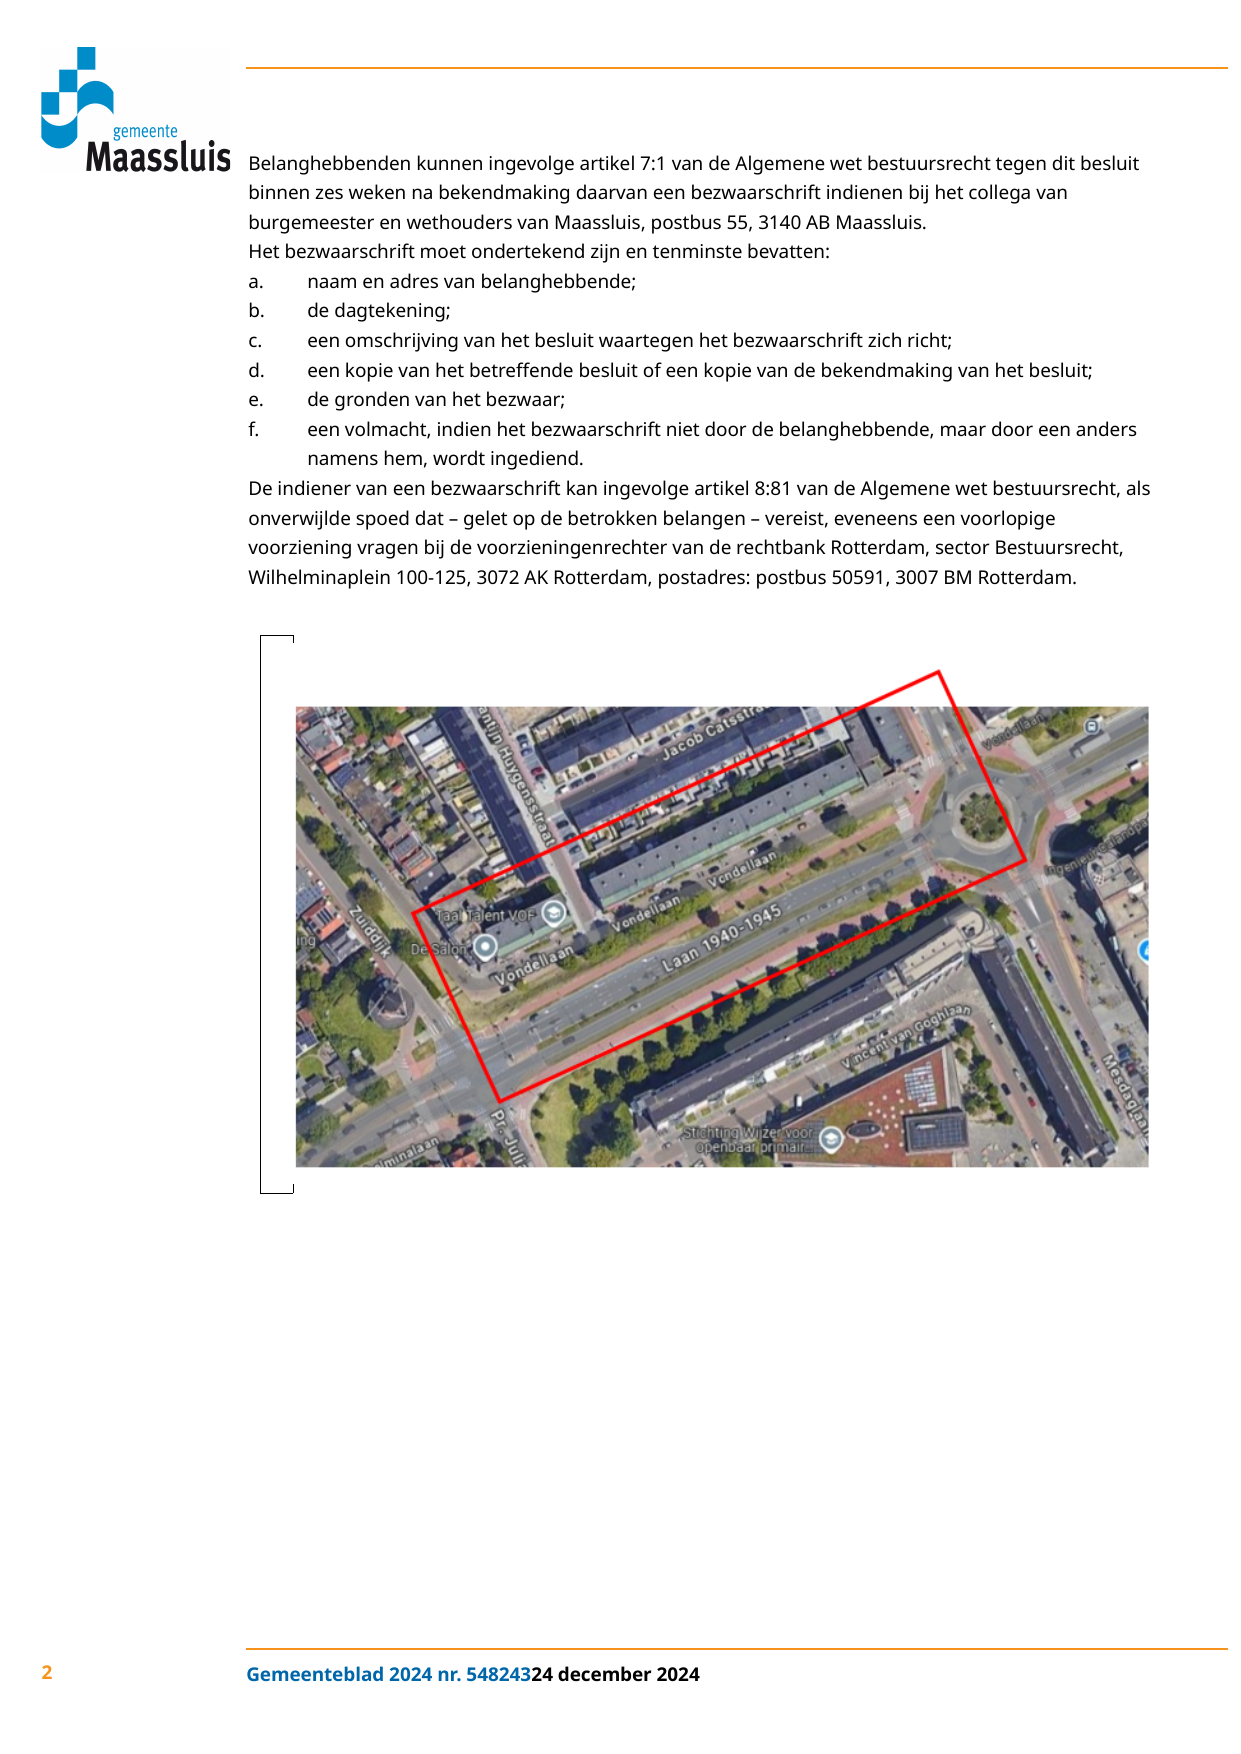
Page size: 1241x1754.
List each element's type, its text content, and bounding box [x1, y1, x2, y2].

picture [41, 47, 77, 92]
list een volmacht, indien het bezwaarschrift niet door de belanghebbende, maar door een anders namens hem, wordt ingediend. [248, 416, 1152, 471]
list de gronden van het bezwaar; [248, 386, 1152, 412]
list een kopie van het betreffende besluit of een kopie van de bekendmaking van het besluit; [248, 357, 1152, 382]
text Het bezwaarschrift moet ondertekend zijn en tenminste bevatten: [248, 238, 1152, 264]
text Belanghebbenden kunnen ingevolge artikel 7:1 van de Algemene wet bestuursrecht tegen dit besluit binnen zes weken na bekendmaking daarvan een bezwaarschrift indienen bij het collega van burgemeester en wethouders van Maassluis, postbus 55, 3140 AB Maassluis. [248, 150, 1152, 234]
list een omschrijving van het besluit waartegen het bezwaarschrift zich richt; [248, 327, 1152, 353]
list de dagtekening; [248, 298, 1152, 323]
list naam en adres van belanghebbende; [248, 268, 1152, 294]
text De indiener van een bezwaarschrift kan ingevolge artikel 8:81 van de Algemene wet bestuursrecht, als onverwijlde spoed dat – gelet op de betrokken belangen – vereist, eveneens een voorlopige voorziening vragen bij de voorzieningenrechter van de rechtbank Rotterdam, sector Bestuursrecht, Wilhelminaplein 100-125, 3072 AK Rotterdam, postadres: postbus 50591, 3007 BM Rotterdam. [248, 475, 1152, 589]
picture [268, 643, 1173, 1184]
picture [41, 47, 231, 172]
